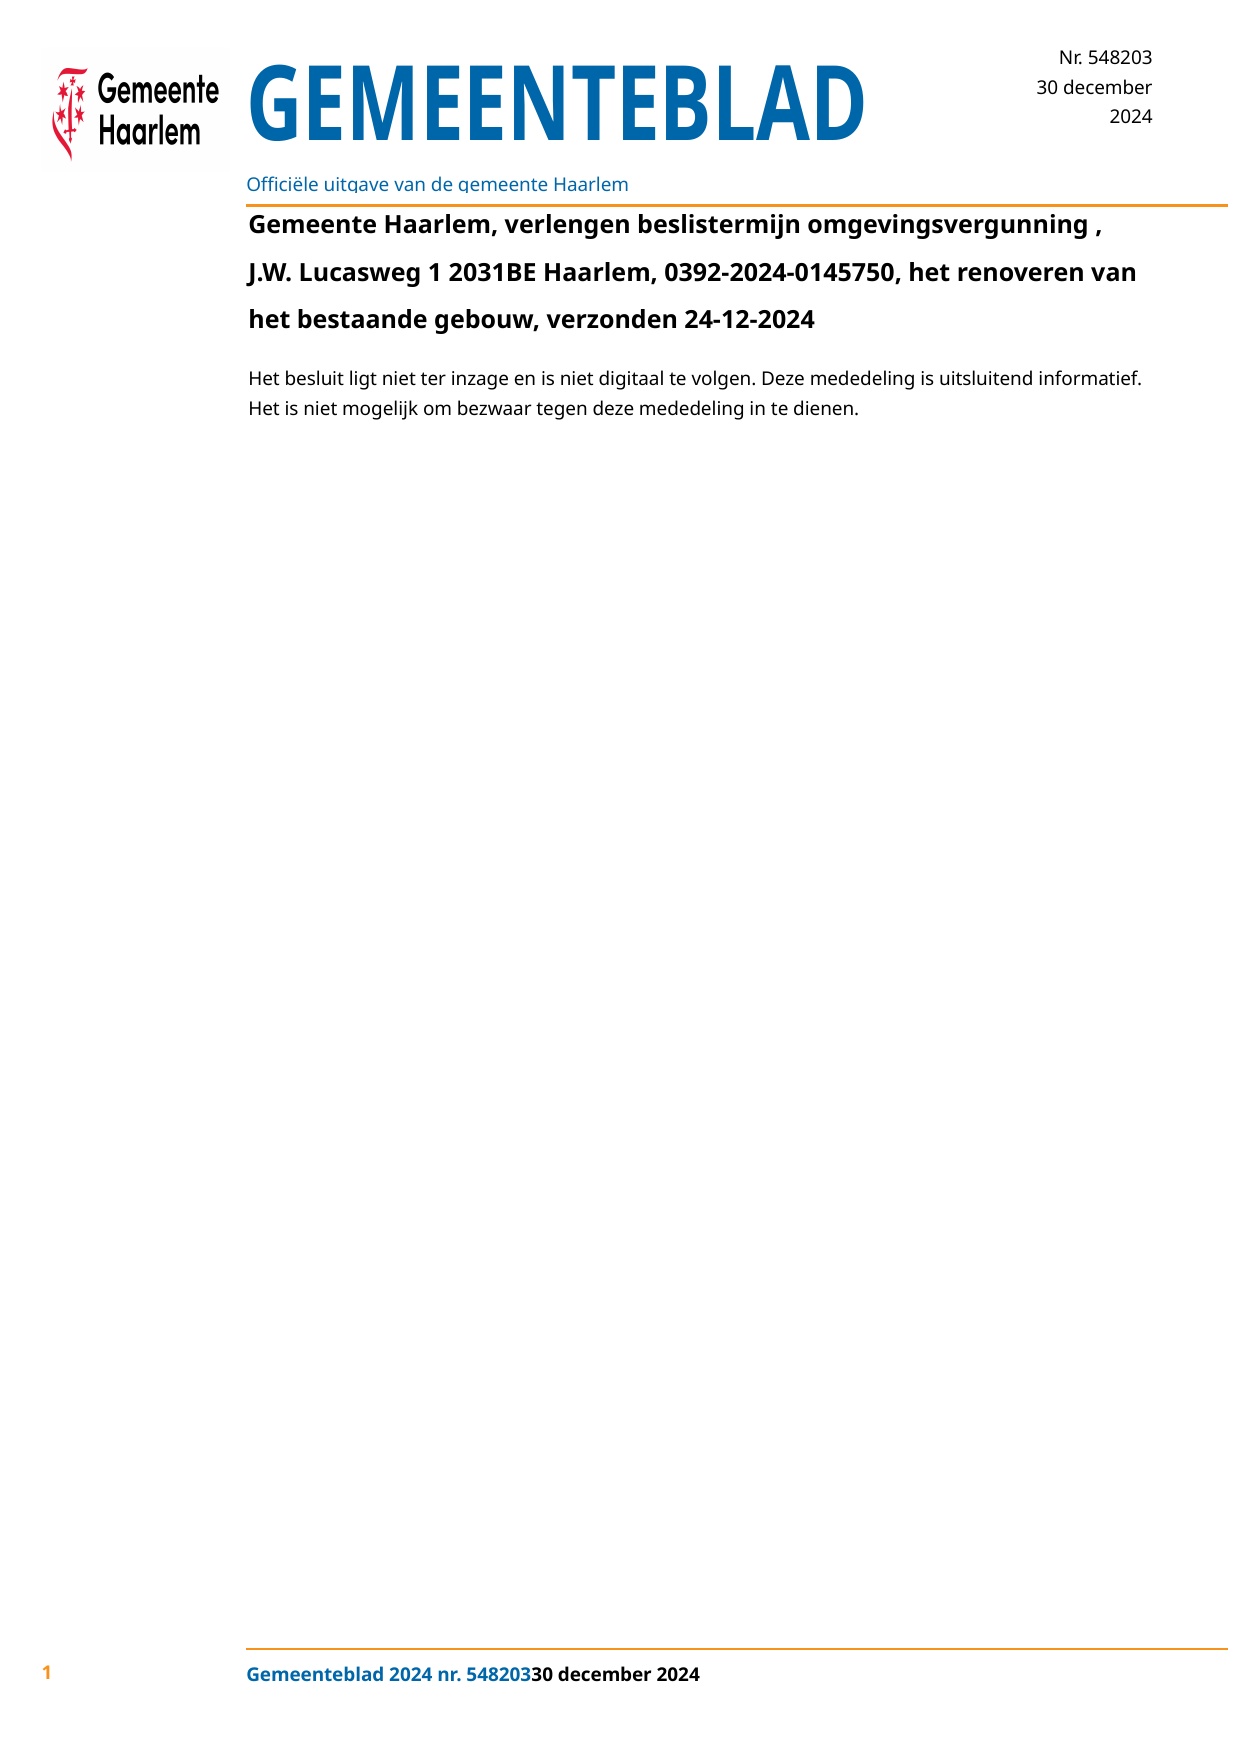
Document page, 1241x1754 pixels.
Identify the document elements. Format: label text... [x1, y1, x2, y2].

picture [41, 47, 231, 172]
text Gemeente Haarlem, verlengen beslistermijn omgevingsvergunning , J.W. Lucasweg 1 2031BE Haarlem, 0392-2024-0145750, het renoveren van het bestaande gebouw, verzonden 24-12-2024 [248, 207, 1152, 336]
text Het besluit ligt niet ter inzage en is niet digitaal te volgen. Deze mededeling is uitsluitend informatief. Het is niet mogelijk om bezwaar tegen deze mededeling in te dienen. [248, 366, 1152, 421]
